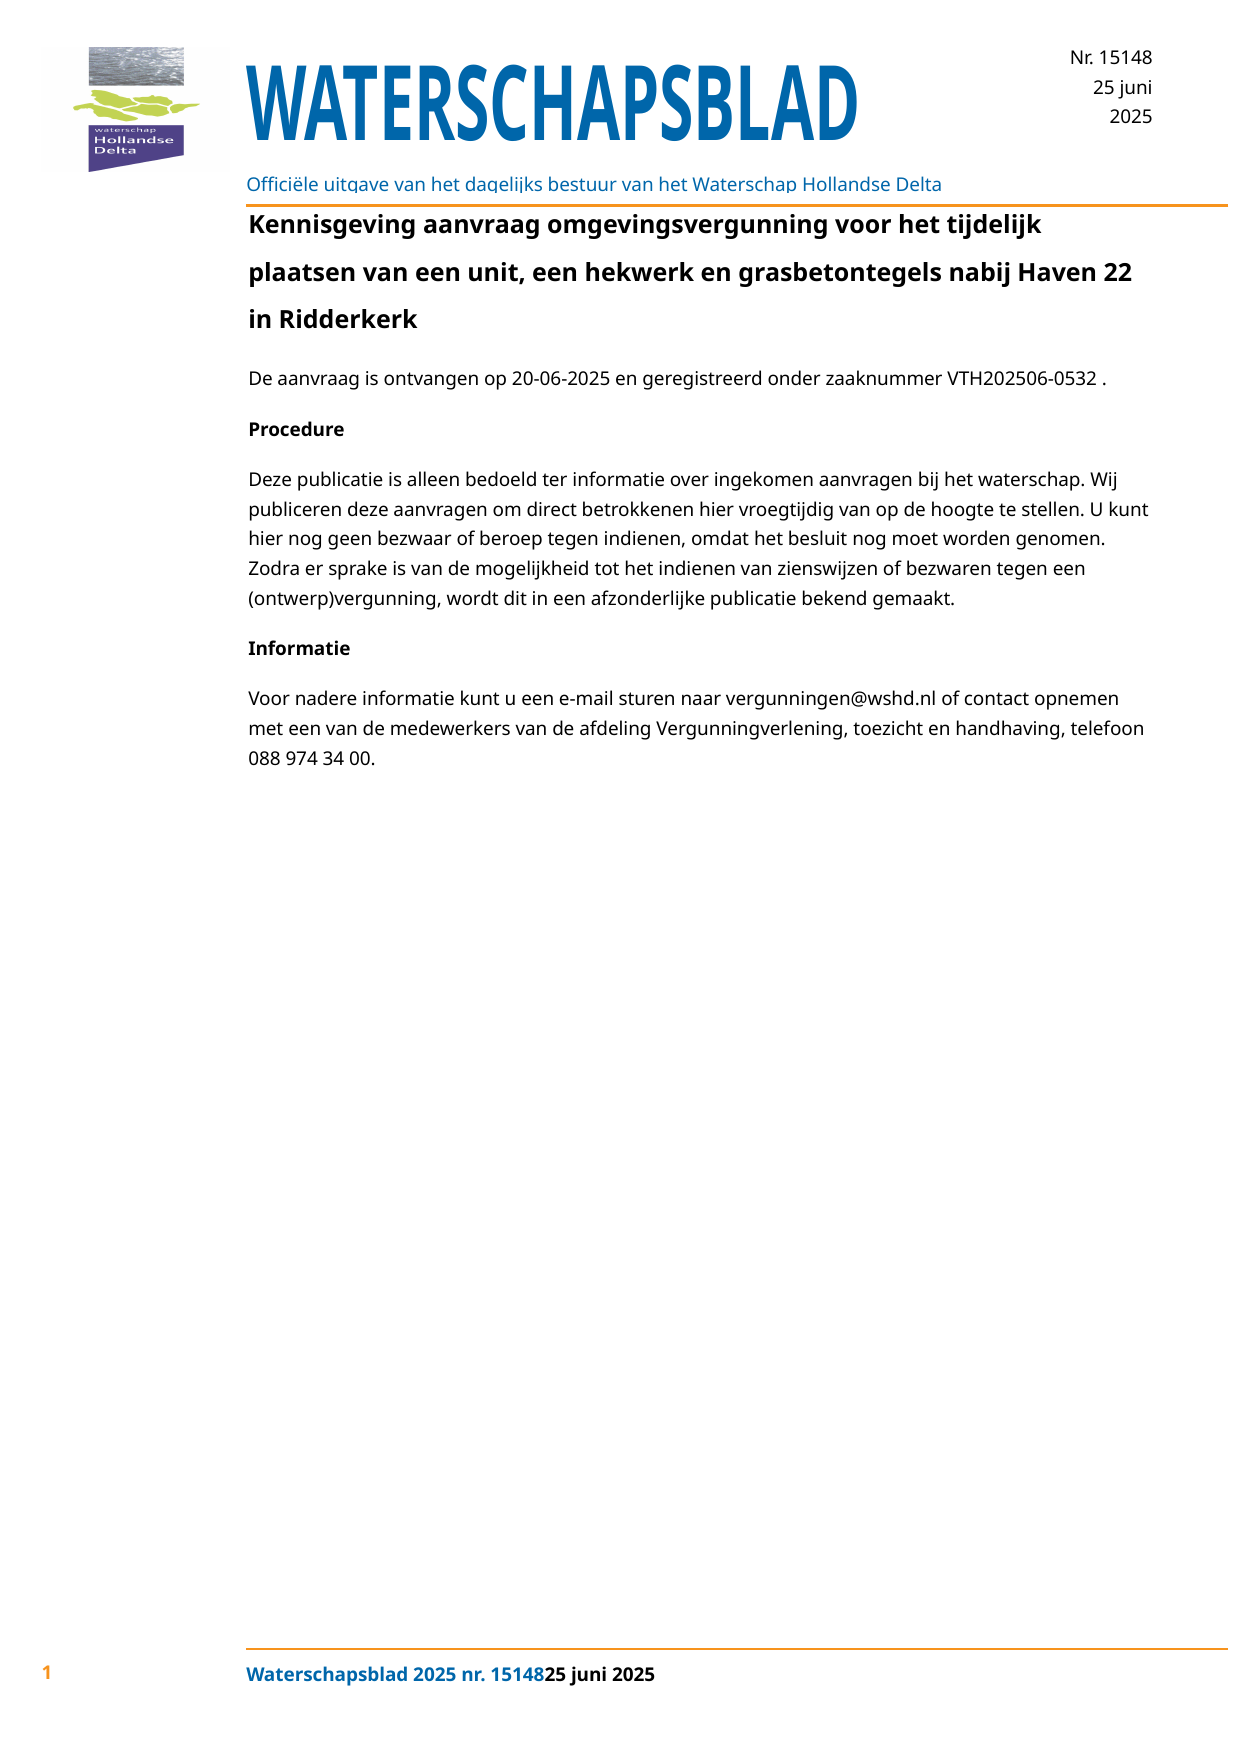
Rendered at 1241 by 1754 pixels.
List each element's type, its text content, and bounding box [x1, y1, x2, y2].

picture [41, 47, 231, 172]
text Voor nadere informatie kunt u een e-mail sturen naar vergunningen@wshd.nl of contact opnemen met een van de medewerkers van de afdeling Vergunningverlening, toezicht en handhaving, telefoon 088 974 34 00. [248, 686, 1152, 770]
text De aanvraag is ontvangen op 20-06-2025 en geregistreerd onder zaaknummer VTH202506-0532 . [248, 366, 1152, 391]
text Informatie [248, 635, 1152, 661]
text Deze publicatie is alleen bedoeld ter informatie over ingekomen aanvragen bij het waterschap. Wij publiceren deze aanvragen om direct betrokkenen hier vroegtijdig van op de hoogte te stellen. U kunt hier nog geen bezwaar of beroep tegen indienen, omdat het besluit nog moet worden genomen. Zodra er sprake is van de mogelijkheid tot het indienen van zienswijzen of bezwaren tegen een (ontwerp)vergunning, wordt dit in een afzonderlijke publicatie bekend gemaakt. [248, 466, 1152, 610]
text Kennisgeving aanvraag omgevingsvergunning voor het tijdelijk plaatsen van een unit, een hekwerk en grasbetontegels nabij Haven 22 in Ridderkerk [248, 207, 1152, 336]
text Procedure [248, 416, 1152, 442]
